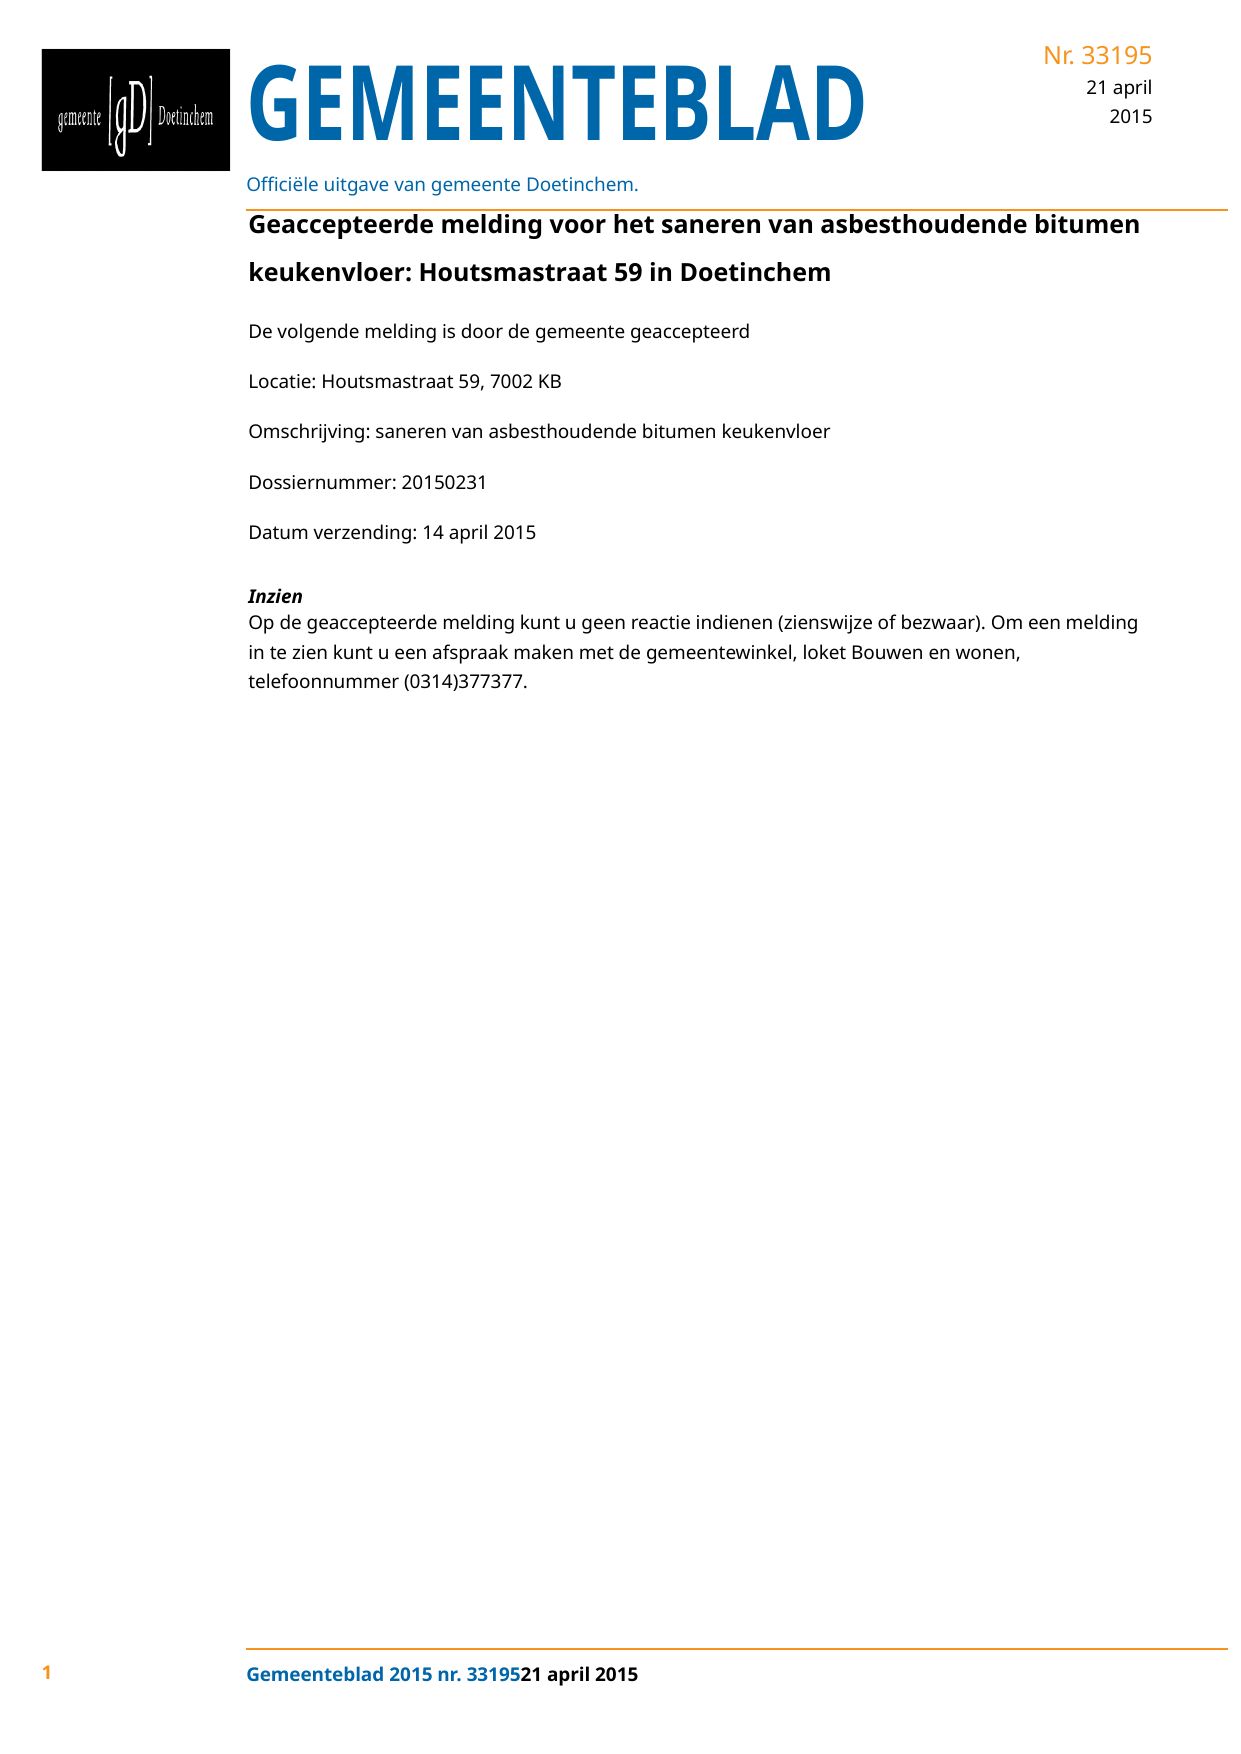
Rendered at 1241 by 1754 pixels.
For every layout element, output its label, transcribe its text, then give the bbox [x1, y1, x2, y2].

text Dossiernummer: 20150231 [248, 469, 1152, 495]
text Locatie: Houtsmastraat 59, 7002 KB [248, 368, 1152, 394]
picture [41, 47, 231, 172]
text De volgende melding is door de gemeente geaccepteerd [248, 318, 1152, 344]
text Inzien [248, 583, 1152, 609]
text Geaccepteerde melding voor het saneren van asbesthoudende bitumen keukenvloer: Houtsmastraat 59 in Doetinchem [248, 211, 1152, 288]
text Op de geaccepteerde melding kunt u geen reactie indienen (zienswijze of bezwaar). Om een melding in te zien kunt u een afspraak maken met de gemeentewinkel, loket Bouwen en wonen, telefoonnummer (0314)377377. [248, 609, 1152, 694]
text Datum verzending: 14 april 2015 [248, 519, 1152, 545]
text Omschrijving: saneren van asbesthoudende bitumen keukenvloer [248, 419, 1152, 444]
